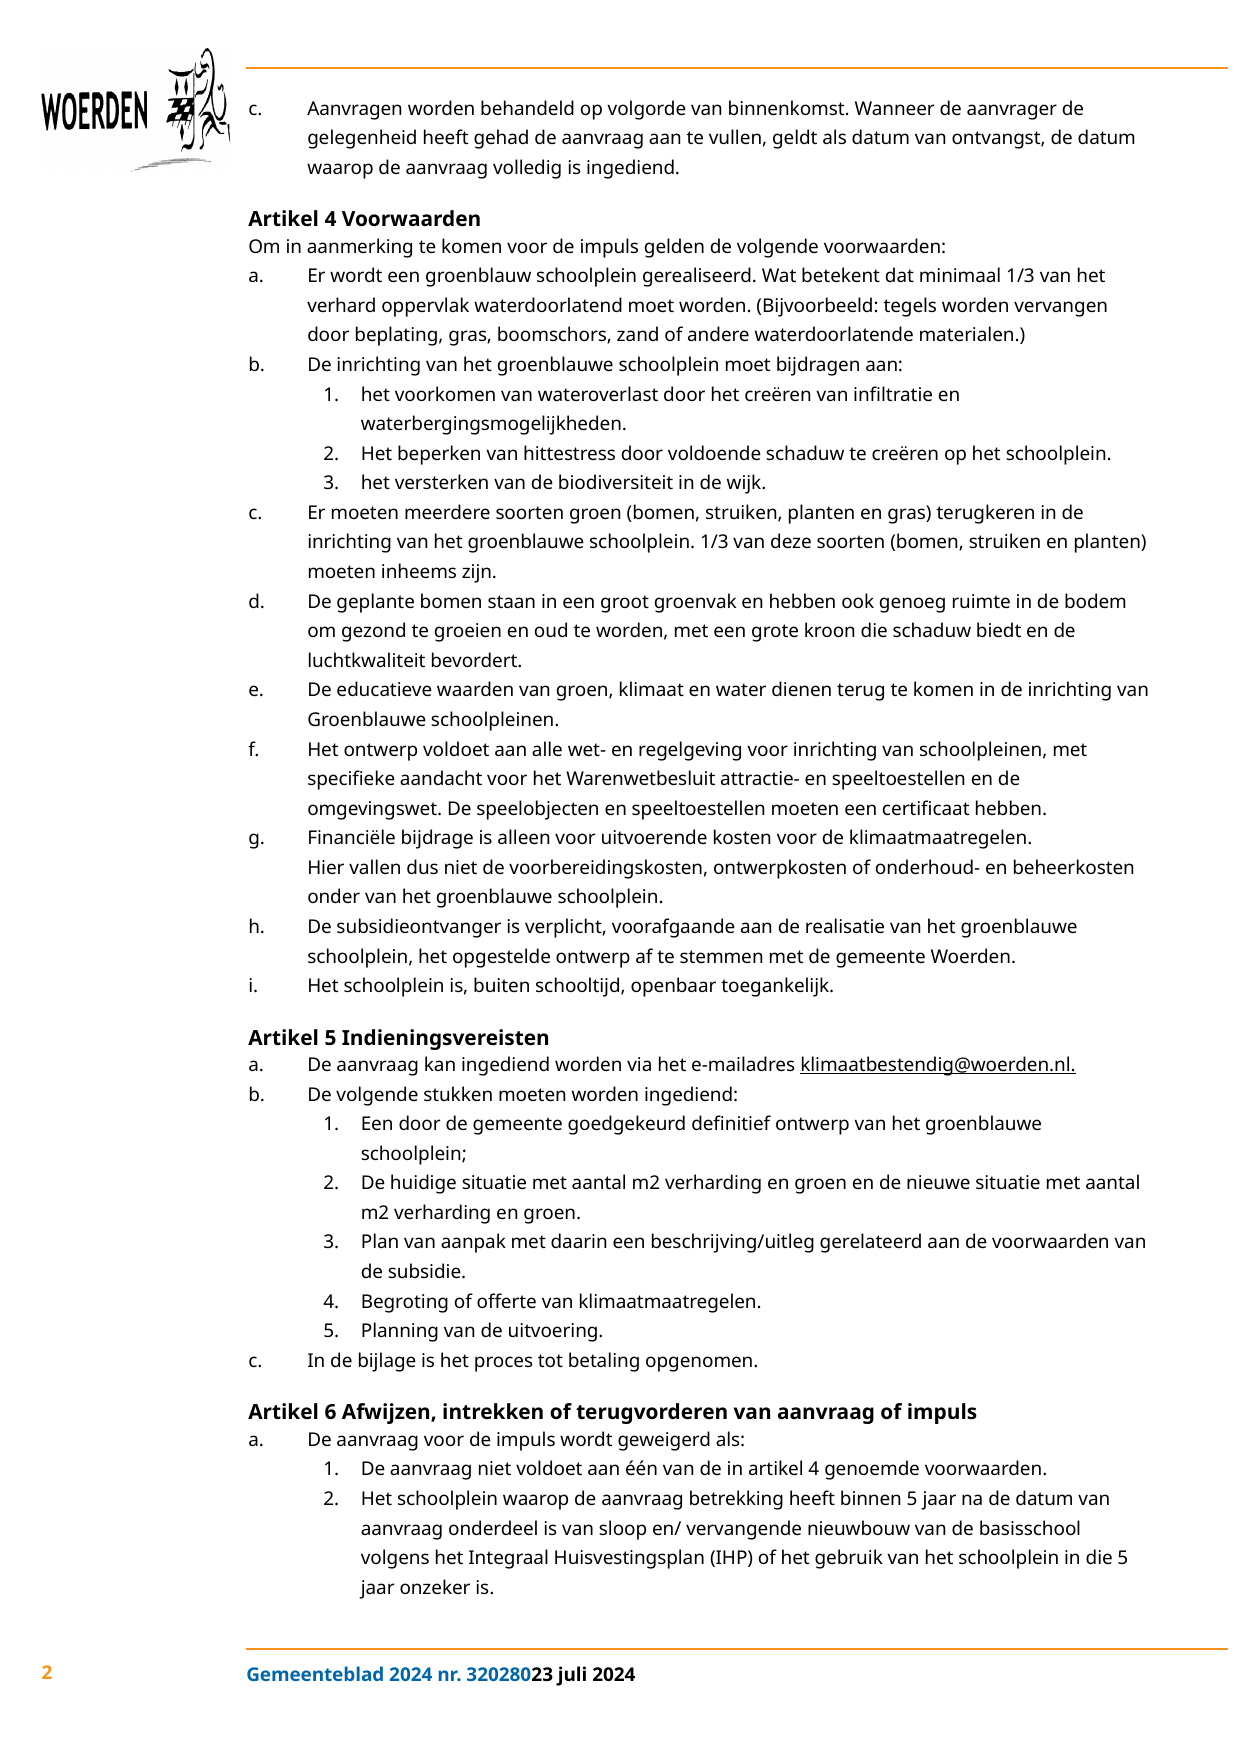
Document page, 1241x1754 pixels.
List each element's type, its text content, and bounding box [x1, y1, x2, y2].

list Het ontwerp voldoet aan alle wet- en regelgeving voor inrichting van schoolpleinen, met specifieke aandacht voor het Warenwetbesluit attractie- en speeltoestellen en de omgevingswet. De speelobjecten en speeltoestellen moeten een certificaat hebben. [248, 736, 1152, 821]
list Het beperken van hittestress door voldoende schaduw te creëren op het schoolplein. [323, 440, 1152, 466]
list het versterken van de biodiversiteit in de wijk. [323, 469, 1152, 495]
list Financiële bijdrage is alleen voor uitvoerende kosten voor de klimaatmaatregelen. [248, 824, 1152, 850]
list Plan van aanpak met daarin een beschrijving/uitleg gerelateerd aan de voorwaarden van de subsidie. [323, 1229, 1152, 1284]
list De aanvraag kan ingediend worden via het e-mailadres klimaatbestendig@woerden.nl. [248, 1051, 1152, 1077]
list Er moeten meerdere soorten groen (bomen, struiken, planten en gras) terugkeren in de inrichting van het groenblauwe schoolplein. 1/3 van deze soorten (bomen, struiken en planten) moeten inheems zijn. [248, 499, 1152, 584]
text Om in aanmerking te komen voor de impuls gelden de volgende voorwaarden: [248, 233, 1152, 258]
list De aanvraag niet voldoet aan één van de in artikel 4 genoemde voorwaarden. [323, 1456, 1152, 1481]
list De inrichting van het groenblauwe schoolplein moet bijdragen aan: [248, 351, 1152, 377]
list Planning van de uitvoering. [323, 1317, 1152, 1343]
list Het schoolplein waarop de aanvraag betrekking heeft binnen 5 jaar na de datum van aanvraag onderdeel is van sloop en/ vervangende nieuwbouw van de basisschool volgens het Integraal Huisvestingsplan (IHP) of het gebruik van het schoolplein in die 5 jaar onzeker is. [323, 1485, 1152, 1599]
picture [41, 47, 231, 172]
list Er wordt een groenblauw schoolplein gerealiseerd. Wat betekent dat minimaal 1/3 van het verhard oppervlak waterdoorlatend moet worden. (Bijvoorbeeld: tegels worden vervangen door beplating, gras, boomschors, zand of andere waterdoorlatende materialen.) [248, 262, 1152, 347]
list In de bijlage is het proces tot betaling opgenomen. [248, 1347, 1152, 1373]
list De geplante bomen staan in een groot groenvak en hebben ook genoeg ruimte in de bodem om gezond te groeien en oud te worden, met een grote kroon die schaduw biedt en de luchtkwaliteit bevordert. [248, 588, 1152, 673]
list het voorkomen van wateroverlast door het creëren van infiltratie en waterbergingsmogelijkheden. [323, 381, 1152, 436]
text Artikel 4 Voorwaarden [248, 204, 1152, 233]
list De volgende stukken moeten worden ingediend: [248, 1081, 1152, 1107]
list Een door de gemeente goedgekeurd definitief ontwerp van het groenblauwe schoolplein; [323, 1110, 1152, 1166]
list De educatieve waarden van groen, klimaat en water dienen terug te komen in de inrichting van Groenblauwe schoolpleinen. [248, 677, 1152, 732]
list De huidige situatie met aantal m2 verharding en groen en de nieuwe situatie met aantal m2 verharding en groen. [323, 1169, 1152, 1225]
list Begroting of offerte van klimaatmaatregelen. [323, 1288, 1152, 1314]
list De subsidieontvanger is verplicht, voorafgaande aan de realisatie van het groenblauwe schoolplein, het opgestelde ontwerp af te stemmen met de gemeente Woerden. [248, 913, 1152, 968]
list De aanvraag voor de impuls wordt geweigerd als: [248, 1426, 1152, 1452]
list Hier vallen dus niet de voorbereidingskosten, ontwerpkosten of onderhoud- en beheerkosten onder van het groenblauwe schoolplein. [248, 854, 1152, 909]
text Artikel 6 Afwijzen, intrekken of terugvorderen van aanvraag of impuls [248, 1397, 1152, 1426]
text Artikel 5 Indieningsvereisten [248, 1023, 1152, 1051]
list Aanvragen worden behandeld op volgorde van binnenkomst. Wanneer de aanvrager de gelegenheid heeft gehad de aanvraag aan te vullen, geldt als datum van ontvangst, de datum waarop de aanvraag volledig is ingediend. [248, 95, 1152, 180]
list Het schoolplein is, buiten schooltijd, openbaar toegankelijk. [248, 972, 1152, 998]
